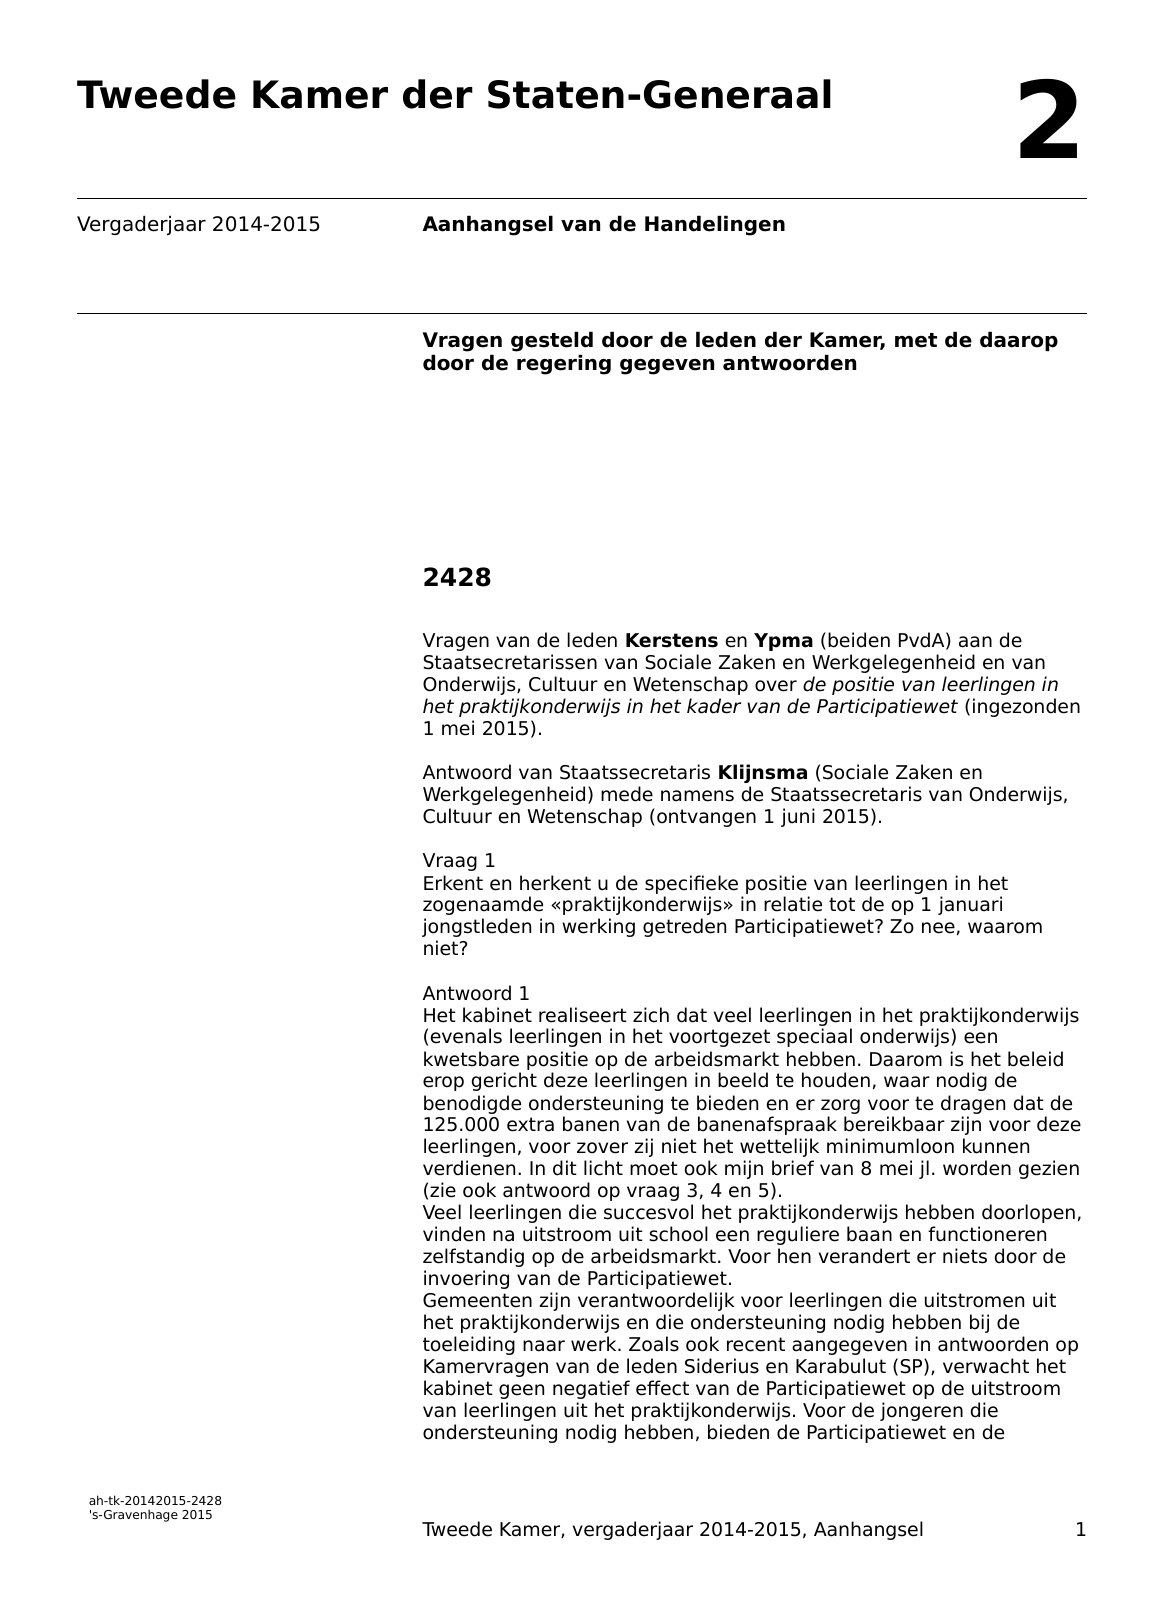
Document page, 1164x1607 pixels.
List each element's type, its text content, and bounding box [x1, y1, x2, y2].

table_header Tweede Kamer der Staten-Generaal [77, 59, 886, 198]
text Antwoord 1 [422, 982, 1087, 1004]
text Vragen van de leden Kerstens en Ypma (beiden PvdA) aan de Staatsecretarissen van Sociale Zaken en Werkgelegenheid en van Onderwijs, Cultuur en Wetenschap over de positie van leerlingen in het praktijkonderwijs in het kader van de Participatiewet (ingezonden 1 mei 2015). [422, 630, 1087, 740]
text Veel leerlingen die succesvol het praktijkonderwijs hebben doorlopen, vinden na uitstroom uit school een reguliere baan en functioneren zelfstandig op de arbeidsmarkt. Voor hen verandert er niets door de invoering van de Participatiewet. [422, 1202, 1087, 1290]
table_cell [77, 314, 422, 375]
text Vraag 1 [422, 850, 1087, 872]
text Gemeenten zijn verantwoordelijk voor leerlingen die uitstromen uit het praktijkonderwijs en die ondersteuning nodig hebben bij de toeleiding naar werk. Zoals ook recent aangegeven in antwoorden op Kamervragen van de leden Siderius en Karabulut (SP), verwacht het kabinet geen negatief effect van de Participatiewet op de uitstroom van leerlingen uit het praktijkonderwijs. Voor de jongeren die ondersteuning nodig hebben, bieden de Participatiewet en de [422, 1290, 1087, 1444]
text 2428 [422, 563, 1087, 592]
text Het kabinet realiseert zich dat veel leerlingen in het praktijkonderwijs (evenals leerlingen in het voortgezet speciaal onderwijs) een kwetsbare positie op de arbeidsmarkt hebben. Daarom is het beleid erop gericht deze leerlingen in beeld te houden, waar nodig de benodigde ondersteuning te bieden en er zorg voor te dragen dat de 125.000 extra banen van de banenafspraak bereikbaar zijn voor deze leerlingen, voor zover zij niet het wettelijk minimumloon kunnen verdienen. In dit licht moet ook mijn brief van 8 mei jl. worden gezien (zie ook antwoord op vraag 3, 4 en 5). [422, 1004, 1087, 1202]
text Antwoord van Staatssecretaris Klijnsma (Sociale Zaken en Werkgelegenheid) mede namens de Staatssecretaris van Onderwijs, Cultuur en Wetenschap (ontvangen 1 juni 2015). [422, 762, 1087, 828]
text 's-Gravenhage 2015 [88, 1508, 323, 1522]
table_header 2 [886, 59, 1087, 198]
table_cell Vergaderjaar 2014-2015 [77, 199, 422, 313]
text ah-tk-20142015-2428 [88, 1494, 323, 1508]
table_cell Vragen gesteld door de leden der Kamer, met de daarop door de regering gegeven antwoorden [422, 314, 1087, 375]
text Erkent en herkent u de specifieke positie van leerlingen in het zogenaamde «praktijkonderwijs» in relatie tot de op 1 januari jongstleden in werking getreden Participatiewet? Zo nee, waarom niet? [422, 872, 1087, 960]
table_cell Aanhangsel van de Handelingen [422, 199, 1087, 313]
